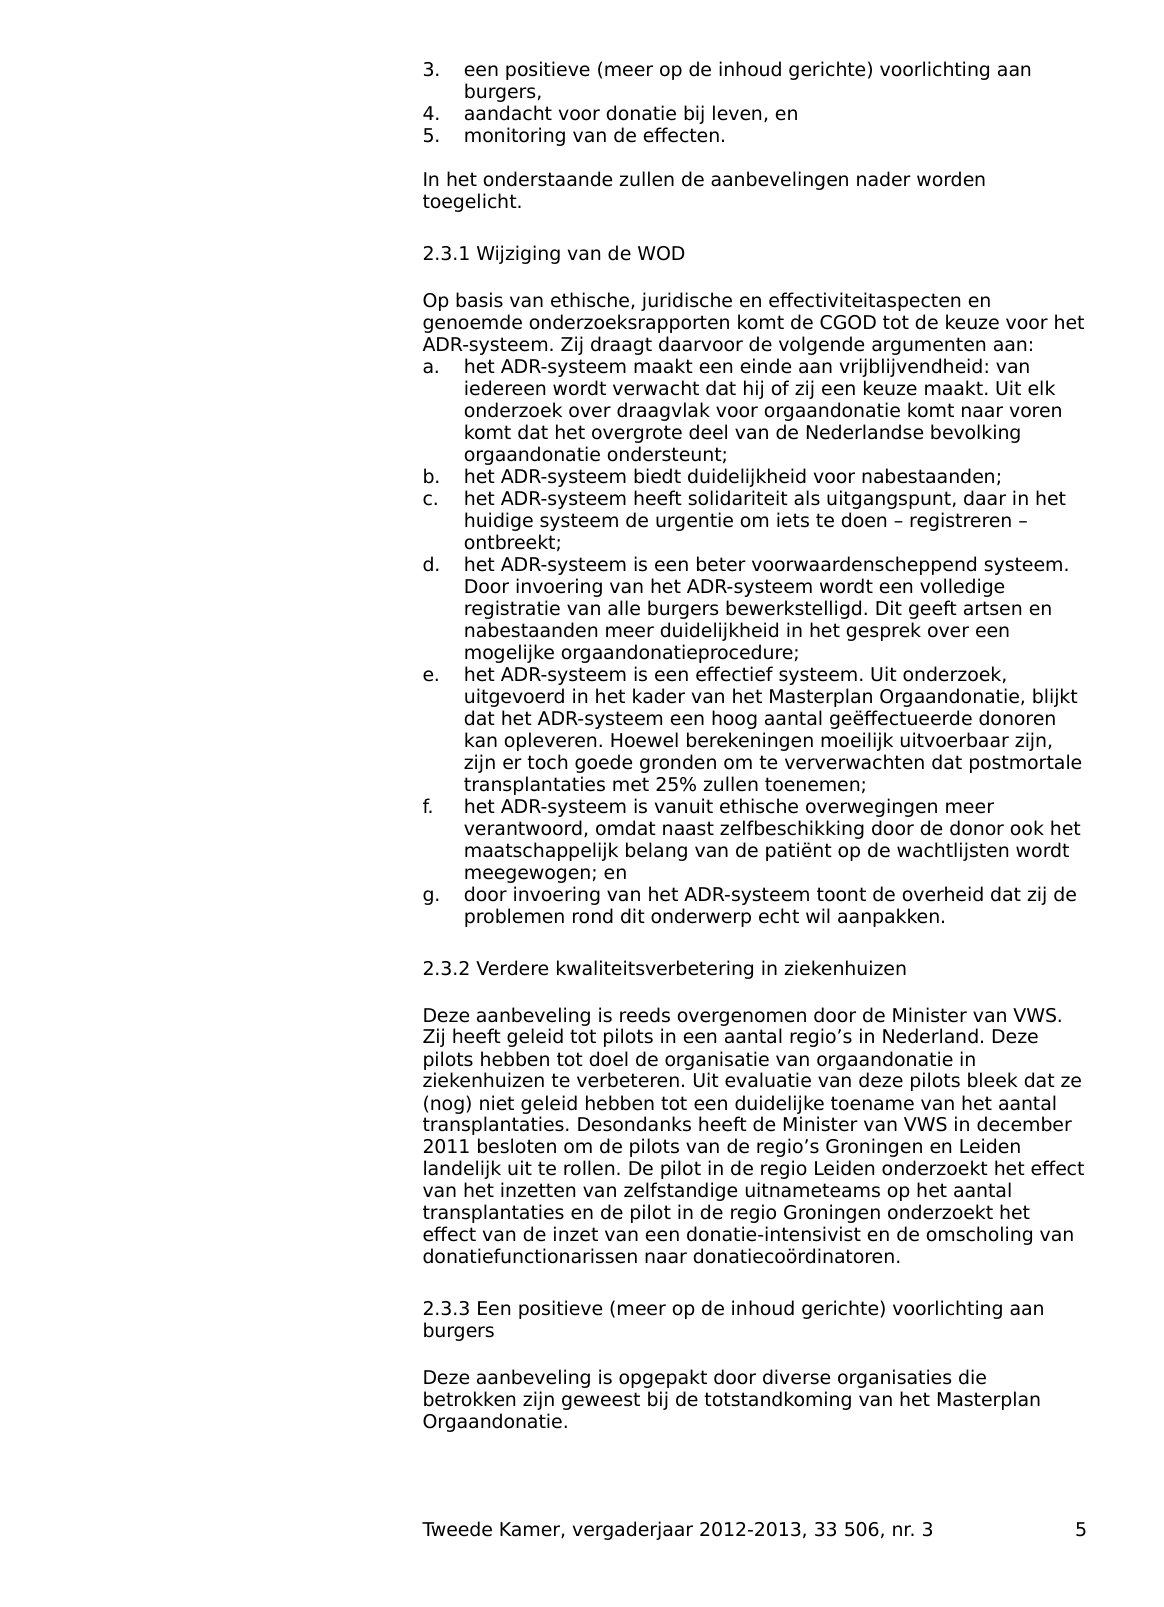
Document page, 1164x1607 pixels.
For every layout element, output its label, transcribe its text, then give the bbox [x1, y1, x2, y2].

text Deze aanbeveling is opgepakt door diverse organisaties die betrokken zijn geweest bij de totstandkoming van het Masterplan Orgaandonatie. [422, 1367, 1087, 1433]
subtitle 2.3.2 Verdere kwaliteitsverbetering in ziekenhuizen [422, 957, 1087, 979]
subtitle 2.3.3 Een positieve (meer op de inhoud gerichte) voorlichting aan burgers [422, 1298, 1087, 1342]
text Op basis van ethische, juridische en effectiviteitaspecten en genoemde onderzoeksrapporten komt de CGOD tot de keuze voor het ADR-systeem. Zij draagt daarvoor de volgende argumenten aan: [422, 290, 1087, 356]
text b. het ADR-systeem biedt duidelijkheid voor nabestaanden; [422, 466, 1087, 488]
text In het onderstaande zullen de aanbevelingen nader worden toegelicht. [422, 169, 1087, 213]
text Deze aanbeveling is reeds overgenomen door de Minister van VWS. Zij heeft geleid tot pilots in een aantal regio’s in Nederland. Deze pilots hebben tot doel de organisatie van orgaandonatie in ziekenhuizen te verbeteren. Uit evaluatie van deze pilots bleek dat ze (nog) niet geleid hebben tot een duidelijke toename van het aantal transplantaties. Desondanks heeft de Minister van VWS in december 2011 besloten om de pilots van de regio’s Groningen en Leiden landelijk uit te rollen. De pilot in de regio Leiden onderzoekt het effect van het inzetten van zelfstandige uitnameteams op het aantal transplantaties en de pilot in de regio Groningen onderzoekt het effect van de inzet van een donatie-intensivist en de omscholing van donatiefunctionarissen naar donatiecoördinatoren. [422, 1004, 1087, 1268]
text 3. een positieve (meer op de inhoud gerichte) voorlichting aan burgers, [422, 59, 1087, 103]
text 4. aandacht voor donatie bij leven, en [422, 103, 1087, 125]
text d. het ADR-systeem is een beter voorwaardenscheppend systeem. Door invoering van het ADR-systeem wordt een volledige registratie van alle burgers bewerkstelligd. Dit geeft artsen en nabestaanden meer duidelijkheid in het gesprek over een mogelijke orgaandonatieprocedure; [422, 554, 1087, 664]
text c. het ADR-systeem heeft solidariteit als uitgangspunt, daar in het huidige systeem de urgentie om iets te doen – registreren – ontbreekt; [422, 488, 1087, 554]
text f. het ADR-systeem is vanuit ethische overwegingen meer verantwoord, omdat naast zelfbeschikking door de donor ook het maatschappelijk belang van de patiënt op de wachtlijsten wordt meegewogen; en [422, 796, 1087, 883]
text 5. monitoring van de effecten. [422, 125, 1087, 147]
text g. door invoering van het ADR-systeem toont de overheid dat zij de problemen rond dit onderwerp echt wil aanpakken. [422, 883, 1087, 927]
text a. het ADR-systeem maakt een einde aan vrijblijvendheid: van iedereen wordt verwacht dat hij of zij een keuze maakt. Uit elk onderzoek over draagvlak voor orgaandonatie komt naar voren komt dat het overgrote deel van de Nederlandse bevolking orgaandonatie ondersteunt; [422, 356, 1087, 466]
text e. het ADR-systeem is een effectief systeem. Uit onderzoek, uitgevoerd in het kader van het Masterplan Orgaandonatie, blijkt dat het ADR-systeem een hoog aantal geëffectueerde donoren kan opleveren. Hoewel berekeningen moeilijk uitvoerbaar zijn, zijn er toch goede gronden om te ververwachten dat postmortale transplantaties met 25% zullen toenemen; [422, 664, 1087, 796]
subtitle 2.3.1 Wijziging van de WOD [422, 243, 1087, 265]
